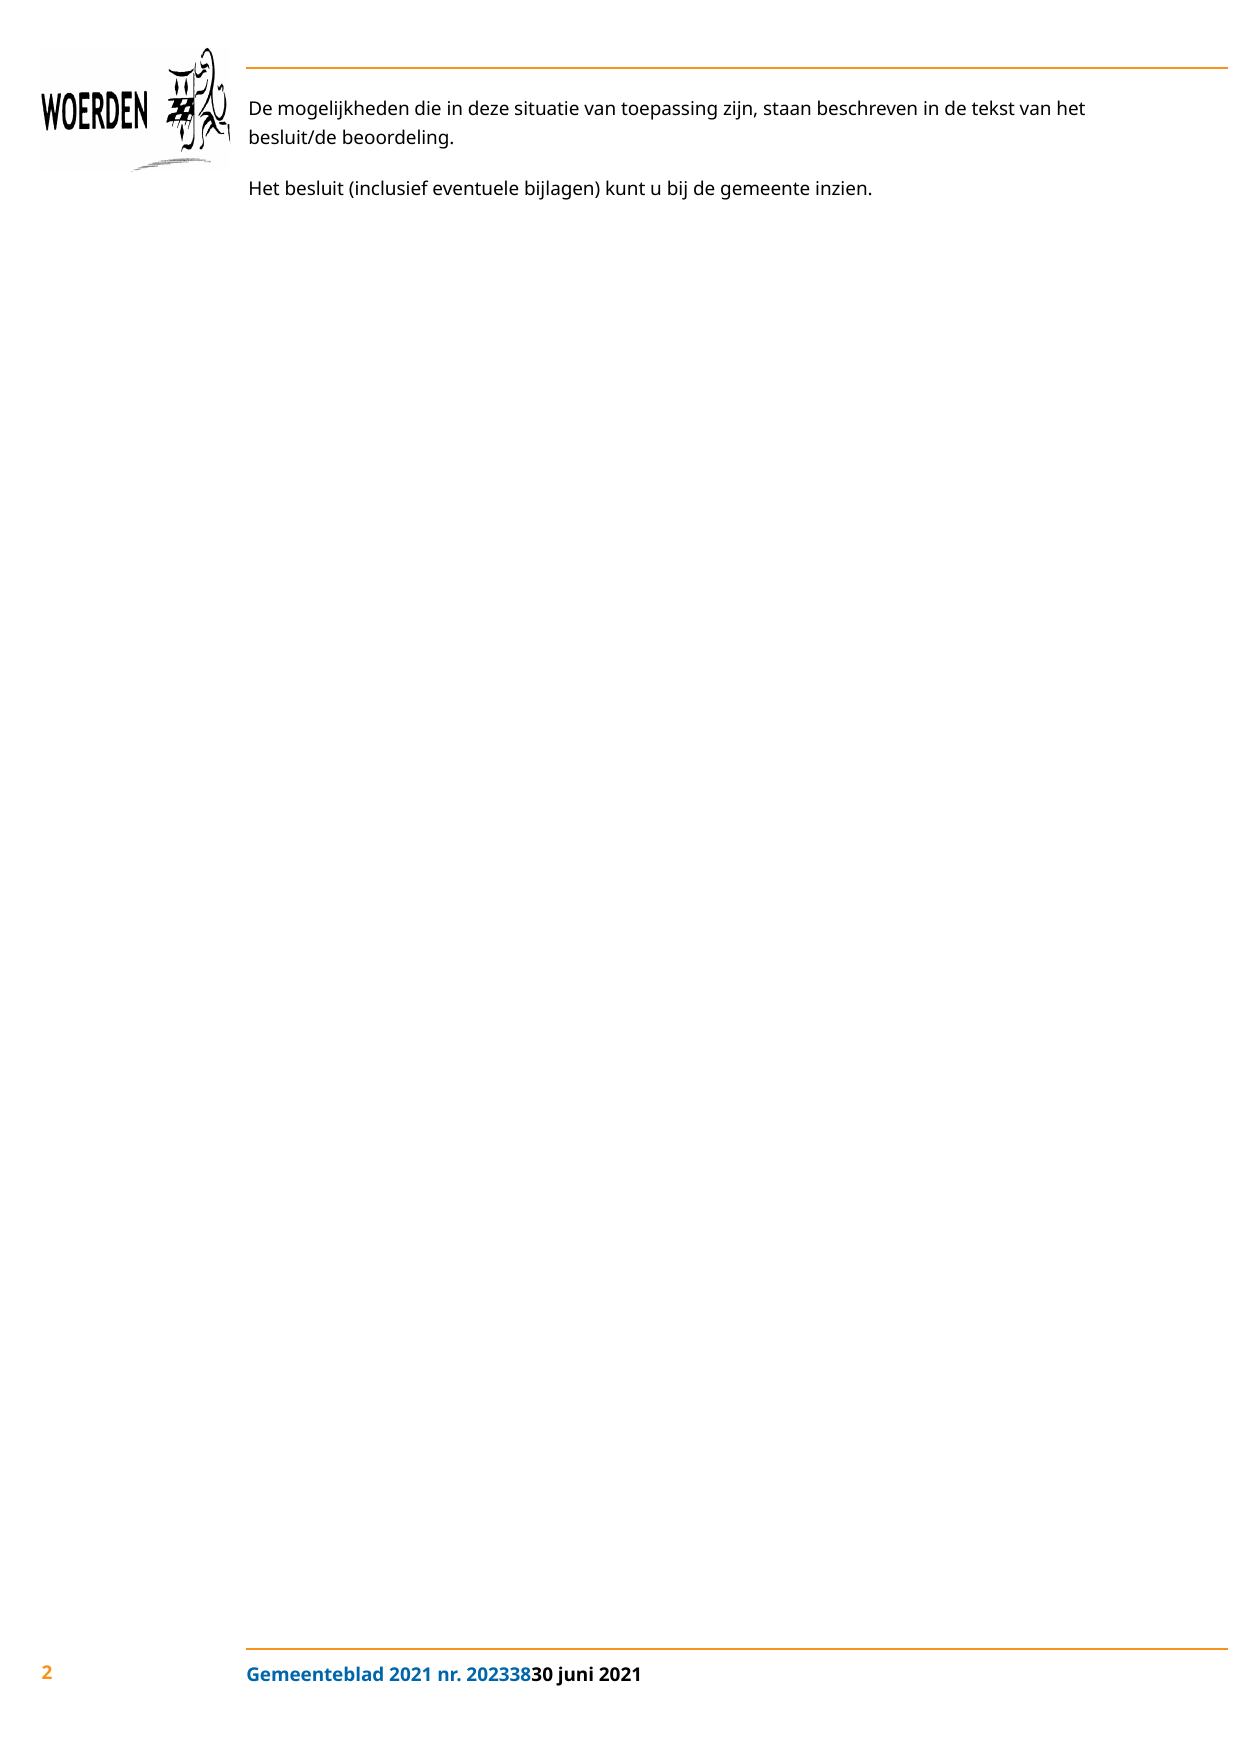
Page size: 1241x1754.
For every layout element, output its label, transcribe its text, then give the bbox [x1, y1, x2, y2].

text De mogelijkheden die in deze situatie van toepassing zijn, staan beschreven in de tekst van het besluit/de beoordeling. [248, 95, 1152, 150]
text Het besluit (inclusief eventuele bijlagen) kunt u bij de gemeente inzien. [248, 175, 1152, 201]
picture [41, 47, 231, 172]
